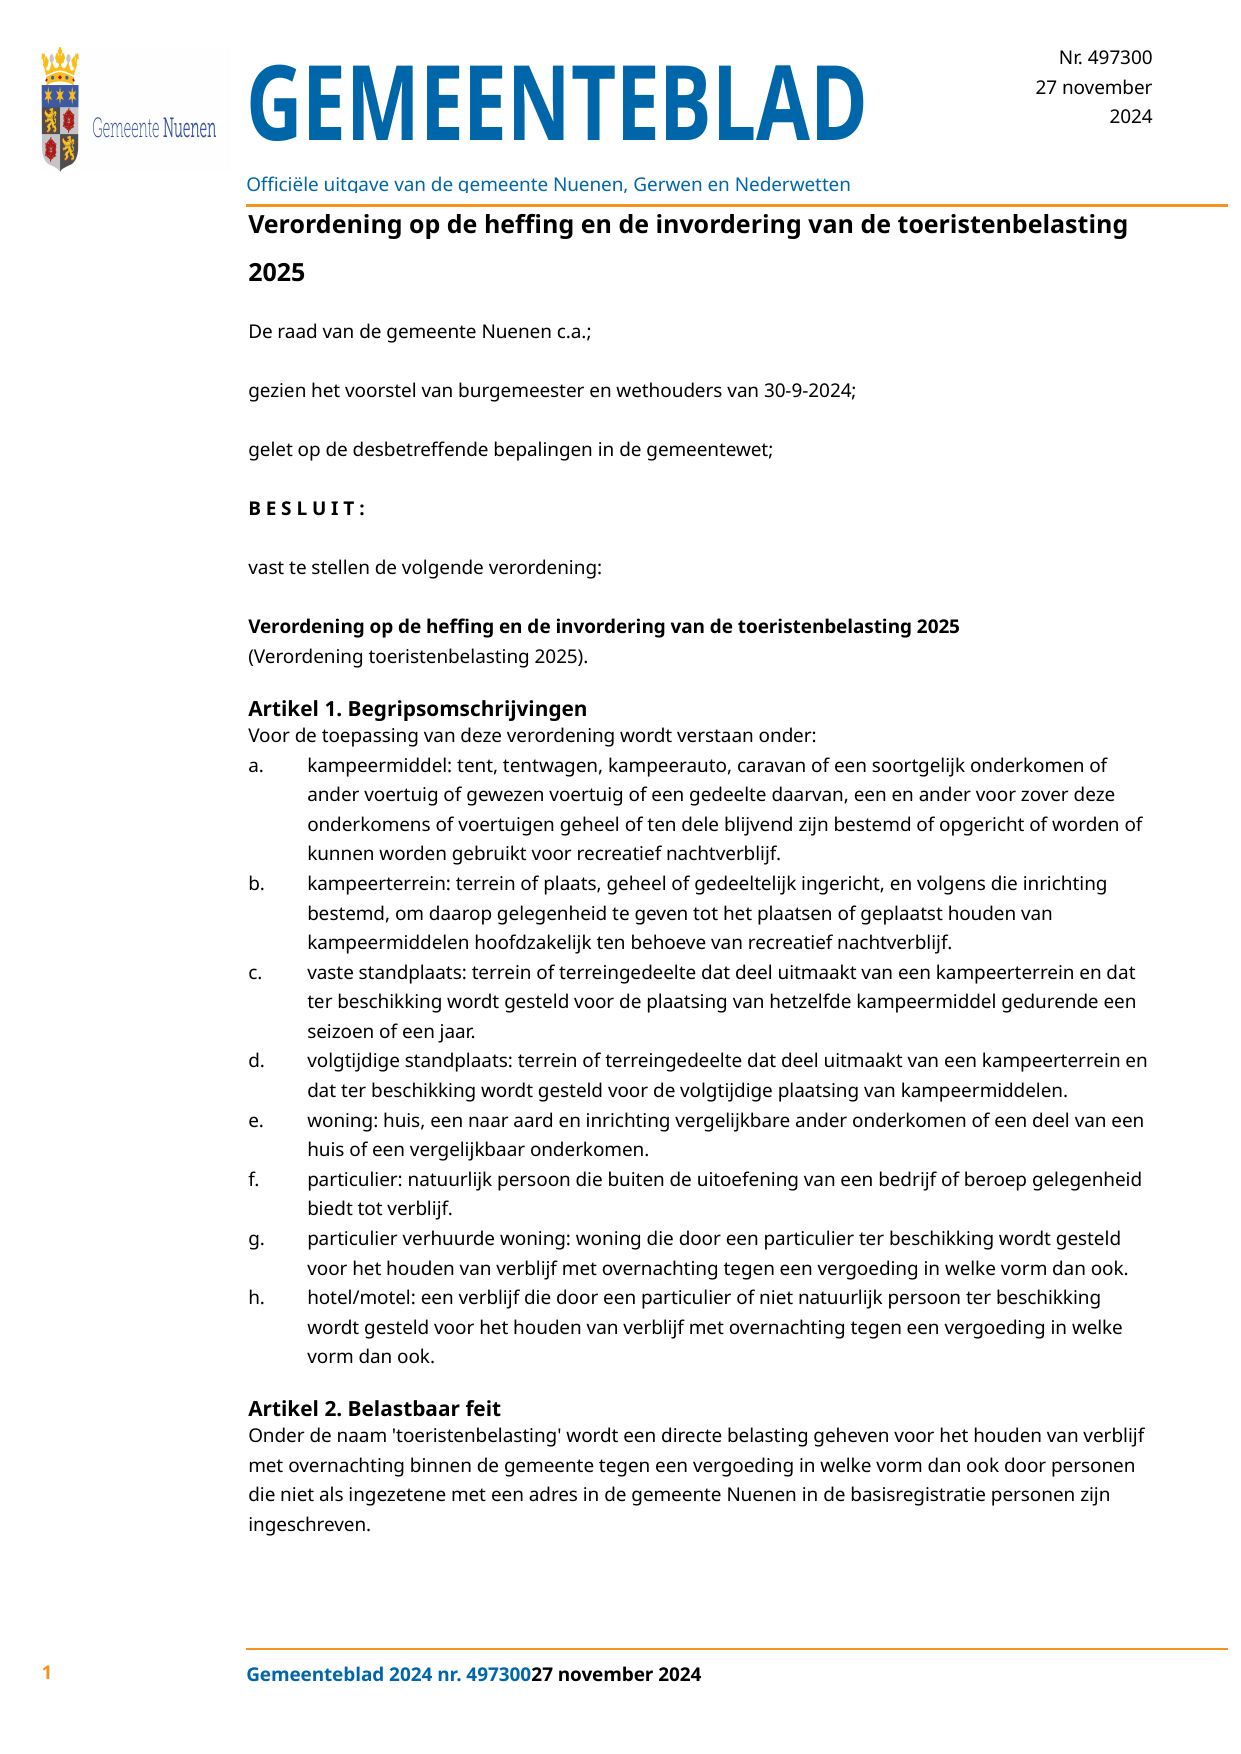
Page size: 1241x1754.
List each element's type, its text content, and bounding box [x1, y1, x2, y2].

list hotel/motel: een verblijf die door een particulier of niet natuurlijk persoon ter beschikking wordt gesteld voor het houden van verblijf met overnachting tegen een vergoeding in welke vorm dan ook. [248, 1284, 1152, 1369]
text gezien het voorstel van burgemeester en wethouders van 30-9-2024; [248, 377, 1152, 403]
text B E S L U I T : [248, 495, 1152, 521]
list volgtijdige standplaats: terrein of terreingedeelte dat deel uitmaakt van een kampeerterrein en dat ter beschikking wordt gesteld voor de volgtijdige plaatsing van kampeermiddelen. [248, 1048, 1152, 1103]
text Voor de toepassing van deze verordening wordt verstaan onder: [248, 722, 1152, 748]
text (Verordening toeristenbelasting 2025). [248, 643, 1152, 669]
text Artikel 1. Begripsomschrijvingen [248, 694, 1152, 722]
picture [41, 47, 231, 172]
text Artikel 2. Belastbaar feit [248, 1394, 1152, 1422]
list kampeermiddel: tent, tentwagen, kampeerauto, caravan of een soortgelijk onderkomen of ander voertuig of gewezen voertuig of een gedeelte daarvan, een en ander voor zover deze onderkomens of voertuigen geheel of ten dele blijvend zijn bestemd of opgericht of worden of kunnen worden gebruikt voor recreatief nachtverblijf. [248, 752, 1152, 866]
text Verordening op de heffing en de invordering van de toeristenbelasting 2025 [248, 614, 1152, 639]
list vaste standplaats: terrein of terreingedeelte dat deel uitmaakt van een kampeerterrein en dat ter beschikking wordt gesteld voor de plaatsing van hetzelfde kampeermiddel gedurende een seizoen of een jaar. [248, 959, 1152, 1044]
text gelet op de desbetreffende bepalingen in de gemeentewet; [248, 436, 1152, 462]
list particulier verhuurde woning: woning die door een particulier ter beschikking wordt gesteld voor het houden van verblijf met overnachting tegen een vergoeding in welke vorm dan ook. [248, 1225, 1152, 1280]
list kampeerterrein: terrein of plaats, geheel of gedeeltelijk ingericht, en volgens die inrichting bestemd, om daarop gelegenheid te geven tot het plaatsen of geplaatst houden van kampeermiddelen hoofdzakelijk ten behoeve van recreatief nachtverblijf. [248, 870, 1152, 955]
text Verordening op de heffing en de invordering van de toeristenbelasting 2025 [248, 207, 1152, 288]
list particulier: natuurlijk persoon die buiten de uitoefening van een bedrijf of beroep gelegenheid biedt tot verblijf. [248, 1166, 1152, 1221]
list woning: huis, een naar aard en inrichting vergelijkbare ander onderkomen of een deel van een huis of een vergelijkbaar onderkomen. [248, 1107, 1152, 1162]
text vast te stellen de volgende verordening: [248, 554, 1152, 580]
text Onder de naam 'toeristenbelasting' wordt een directe belasting geheven voor het houden van verblijf met overnachting binnen de gemeente tegen een vergoeding in welke vorm dan ook door personen die niet als ingezetene met een adres in de gemeente Nuenen in de basisregistratie personen zijn ingeschreven. [248, 1422, 1152, 1537]
text De raad van de gemeente Nuenen c.a.; [248, 318, 1152, 344]
